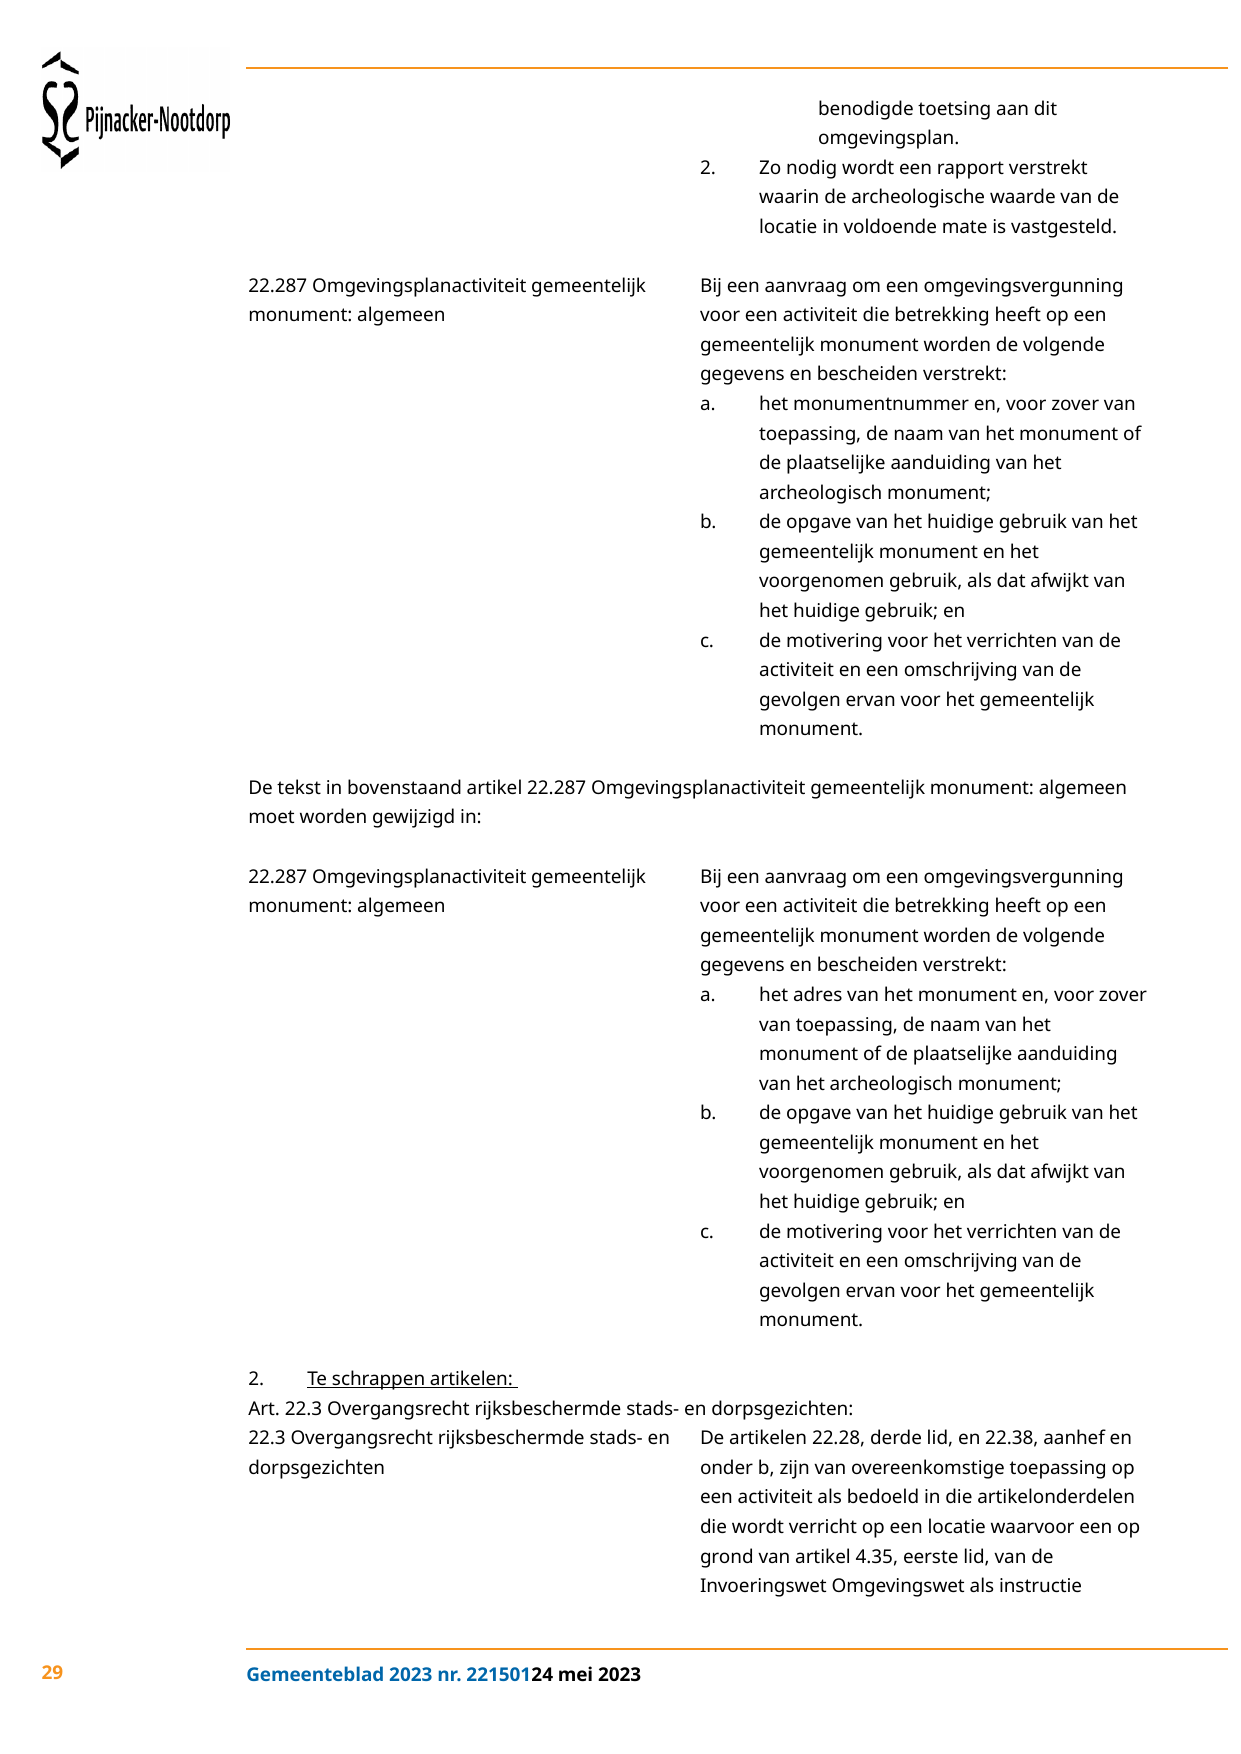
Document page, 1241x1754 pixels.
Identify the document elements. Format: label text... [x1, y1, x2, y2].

table_header [248, 95, 700, 239]
table_header 22.3 Overgangsrecht rijksbeschermde stads- en dorpsgezichten [248, 1425, 700, 1598]
table_header 22.287 Omgevingsplanactiviteit gemeentelijk monument: algemeen [248, 272, 700, 741]
table_header De artikelen 22.28, derde lid, en 22.38, aanhef en onder b, zijn van overeenkomstige toepassing op een activiteit als bedoeld in die artikelonderdelen die wordt verricht op een locatie waarvoor een op grond van artikel 4.35, eerste lid, van de Invoeringswet Omgevingswet als instructie [700, 1425, 1152, 1598]
table_header 22.287 Omgevingsplanactiviteit gemeentelijk monument: algemeen [248, 863, 700, 1332]
list Te schrappen artikelen: [248, 1365, 1152, 1391]
table_header Bij een aanvraag om een omgevingsvergunning voor een activiteit die betrekking heeft op een gemeentelijk monument worden de volgende gegevens en bescheiden verstrekt: het adres van het monument en, voor zover van toepassing, de naam van het monument of de plaatselijke aanduiding van het archeologisch monument; de opgave van het huidige gebruik van het gemeentelijk monument en het voorgenomen gebruik, als dat afwijkt van het huidige gebruik; en de motivering voor het verrichten van de activiteit en een omschrijving van de gevolgen ervan voor het gemeentelijk monument. [700, 863, 1152, 1332]
text De tekst in bovenstaand artikel 22.287 Omgevingsplanactiviteit gemeentelijk monument: algemeen moet worden gewijzigd in: [248, 774, 1152, 829]
text Art. 22.3 Overgangsrecht rijksbeschermde stads- en dorpsgezichten: [248, 1395, 1152, 1421]
table_header Bij een aanvraag om een omgevingsvergunning voor een activiteit die betrekking heeft op een gemeentelijk monument worden de volgende gegevens en bescheiden verstrekt: het monumentnummer en, voor zover van toepassing, de naam van het monument of de plaatselijke aanduiding van het archeologisch monument; de opgave van het huidige gebruik van het gemeentelijk monument en het voorgenomen gebruik, als dat afwijkt van het huidige gebruik; en de motivering voor het verrichten van de activiteit en een omschrijving van de gevolgen ervan voor het gemeentelijk monument. [700, 272, 1152, 741]
table_header benodigde toetsing aan dit omgevingsplan. Zo nodig wordt een rapport verstrekt waarin de archeologische waarde van de locatie in voldoende mate is vastgesteld. [700, 95, 1152, 239]
picture [41, 47, 231, 172]
